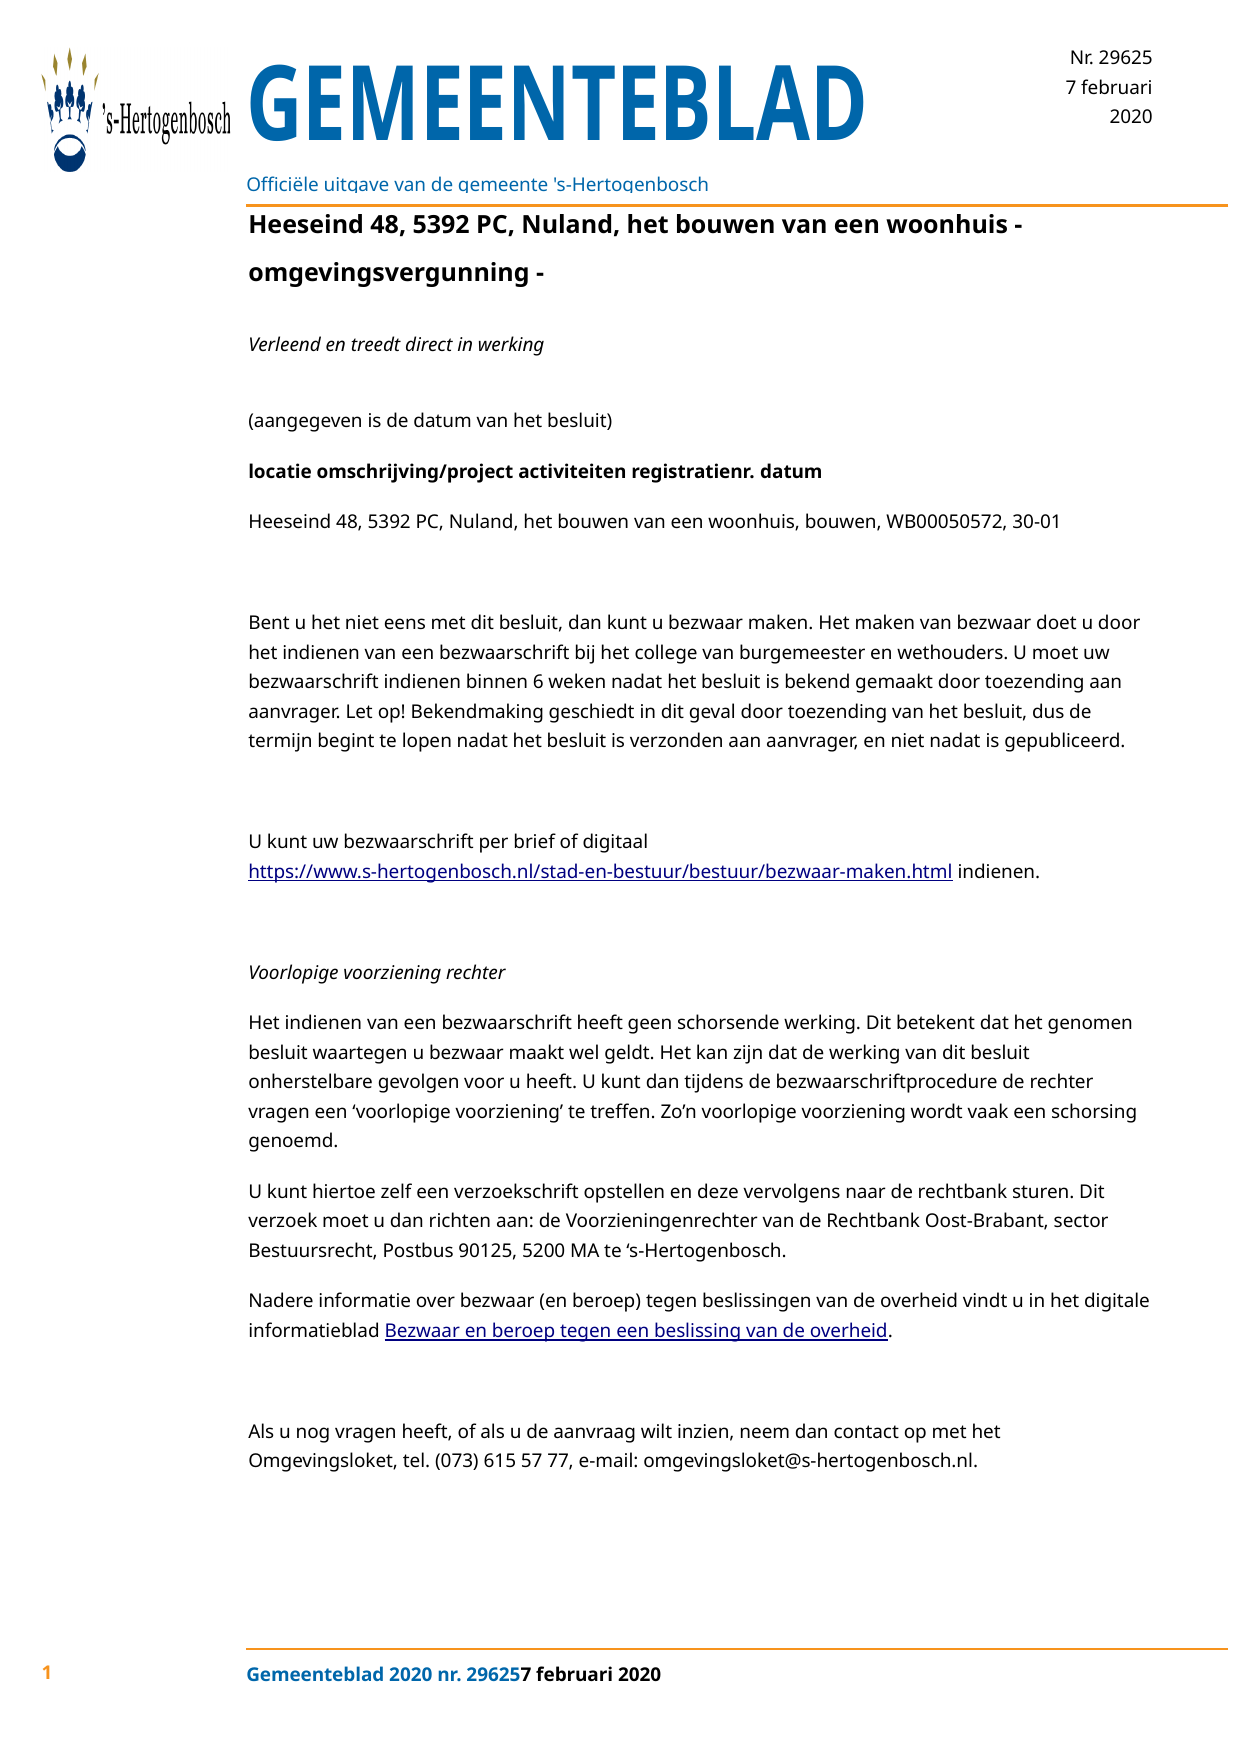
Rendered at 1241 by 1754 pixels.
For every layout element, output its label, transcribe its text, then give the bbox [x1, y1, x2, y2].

picture [41, 47, 231, 172]
text Het indienen van een bezwaarschrift heeft geen schorsende werking. Dit betekent dat het genomen besluit waartegen u bezwaar maakt wel geldt. Het kan zijn dat de werking van dit besluit onherstelbare gevolgen voor u heeft. U kunt dan tijdens de bezwaarschriftprocedure de rechter vragen een ‘voorlopige voorziening’ te treffen. Zo’n voorlopige voorziening wordt vaak een schorsing genoemd. [248, 1009, 1152, 1153]
text U kunt uw bezwaarschrift per brief of digitaal https://www.s-hertogenbosch.nl/stad-en-bestuur/bestuur/bezwaar-maken.html indienen. [248, 828, 1152, 884]
text Heeseind 48, 5392 PC, Nuland, het bouwen van een woonhuis, bouwen, WB00050572, 30-01 [248, 508, 1152, 534]
text Heeseind 48, 5392 PC, Nuland, het bouwen van een woonhuis - omgevingsvergunning - [248, 207, 1152, 288]
text locatie omschrijving/project activiteiten registratienr. datum [248, 458, 1152, 484]
text Als u nog vragen heeft, of als u de aanvraag wilt inzien, neem dan contact op met het Omgevingsloket, tel. (073) 615 57 77, e-mail: omgevingsloket@s-hertogenbosch.nl. [248, 1418, 1152, 1473]
text (aangegeven is de datum van het besluit) [248, 408, 1152, 433]
text Bent u het niet eens met dit besluit, dan kunt u bezwaar maken. Het maken van bezwaar doet u door het indienen van een bezwaarschrift bij het college van burgemeester en wethouders. U moet uw bezwaarschrift indienen binnen 6 weken nadat het besluit is bekend gemaakt door toezending aan aanvrager. Let op! Bekendmaking geschiedt in dit geval door toezending van het besluit, dus de termijn begint te lopen nadat het besluit is verzonden aan aanvrager, en niet nadat is gepubliceerd. [248, 609, 1152, 753]
text U kunt hiertoe zelf een verzoekschrift opstellen en deze vervolgens naar de rechtbank sturen. Dit verzoek moet u dan richten aan: de Voorzieningenrechter van de Rechtbank Oost-Brabant, sector Bestuursrecht, Postbus 90125, 5200 MA te ‘s-Hertogenbosch. [248, 1178, 1152, 1263]
text Nadere informatie over bezwaar (en beroep) tegen beslissingen van de overheid vindt u in het digitale informatieblad Bezwaar en beroep tegen een beslissing van de overheid. [248, 1288, 1152, 1343]
text Verleend en treedt direct in werking [248, 331, 1152, 357]
text Voorlopige voorziening rechter [248, 959, 1152, 984]
